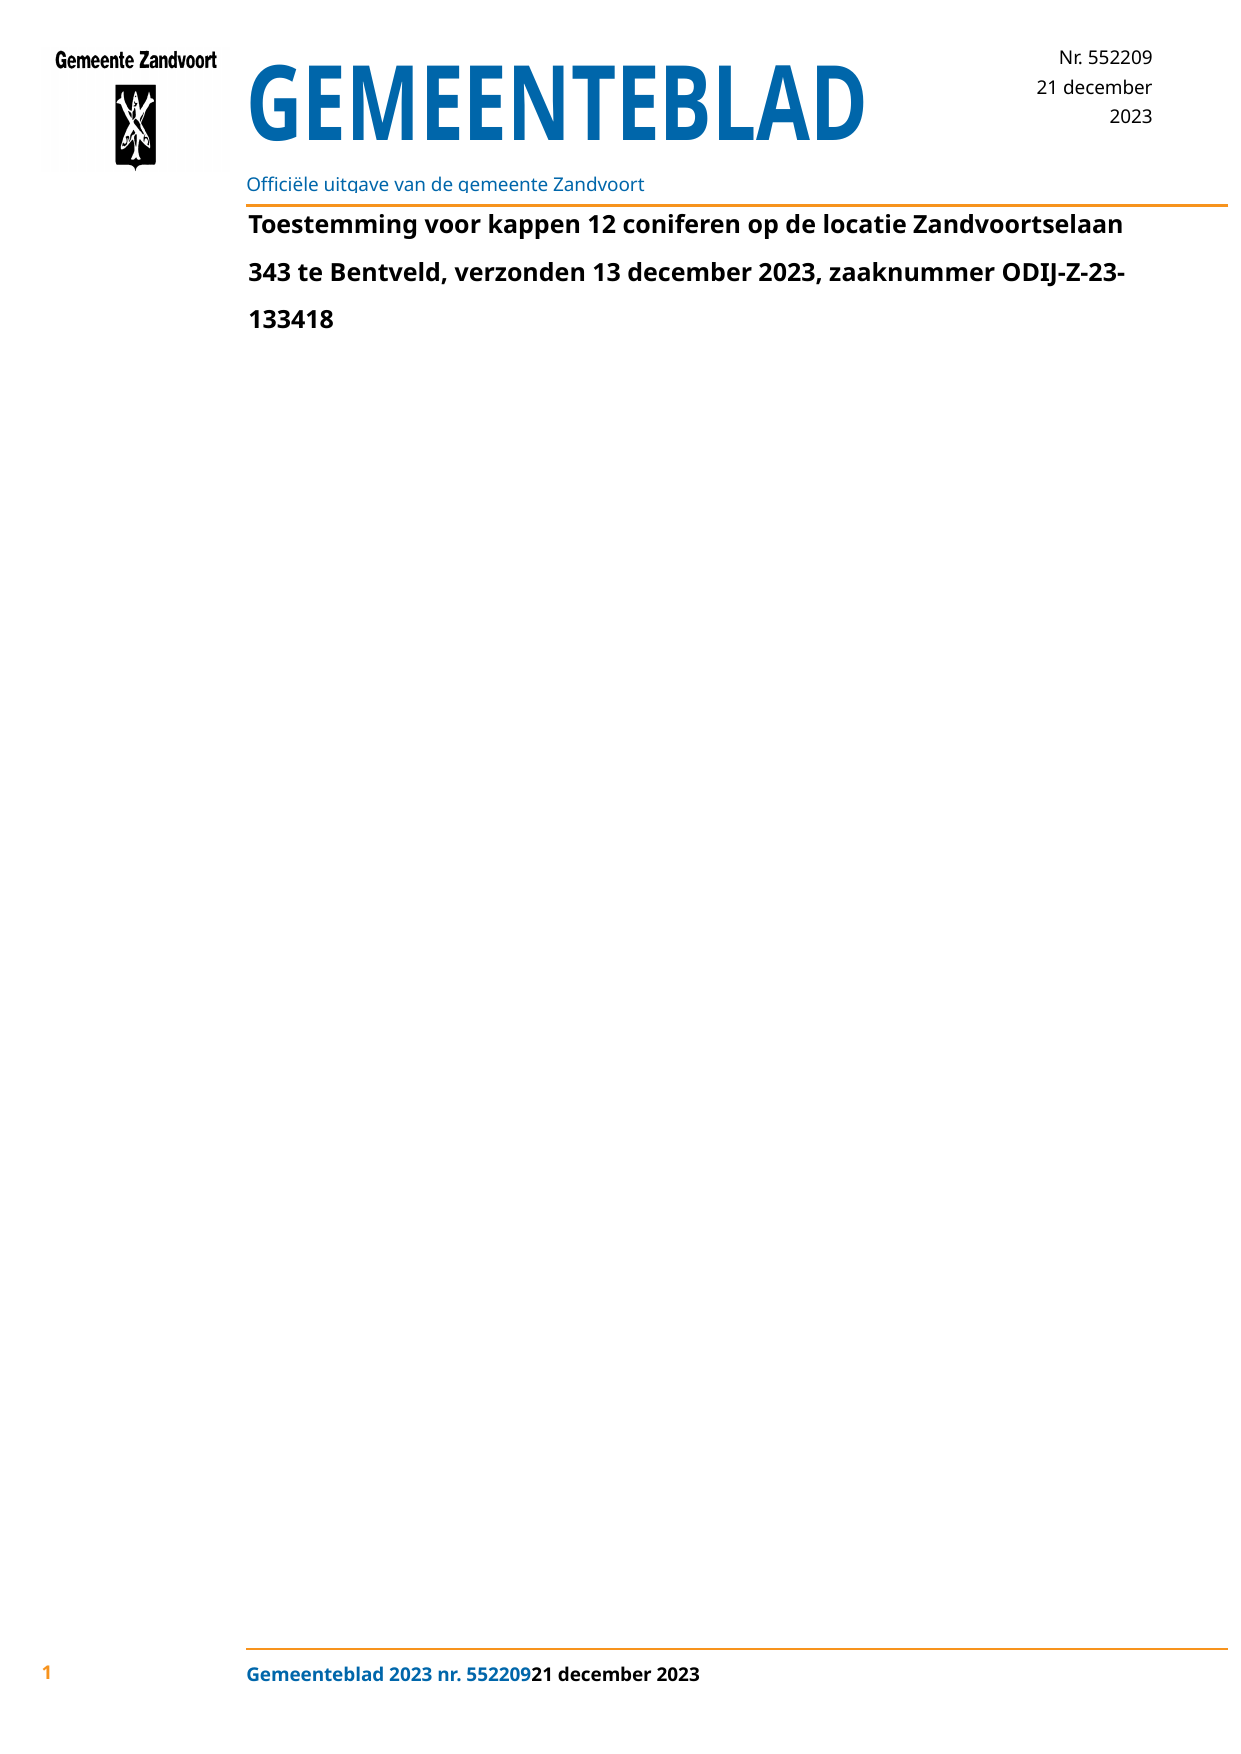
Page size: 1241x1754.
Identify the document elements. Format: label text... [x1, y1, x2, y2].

picture [41, 47, 231, 172]
text Toestemming voor kappen 12 coniferen op de locatie Zandvoortselaan 343 te Bentveld, verzonden 13 december 2023, zaaknummer ODIJ-Z-23-133418 [248, 207, 1152, 336]
